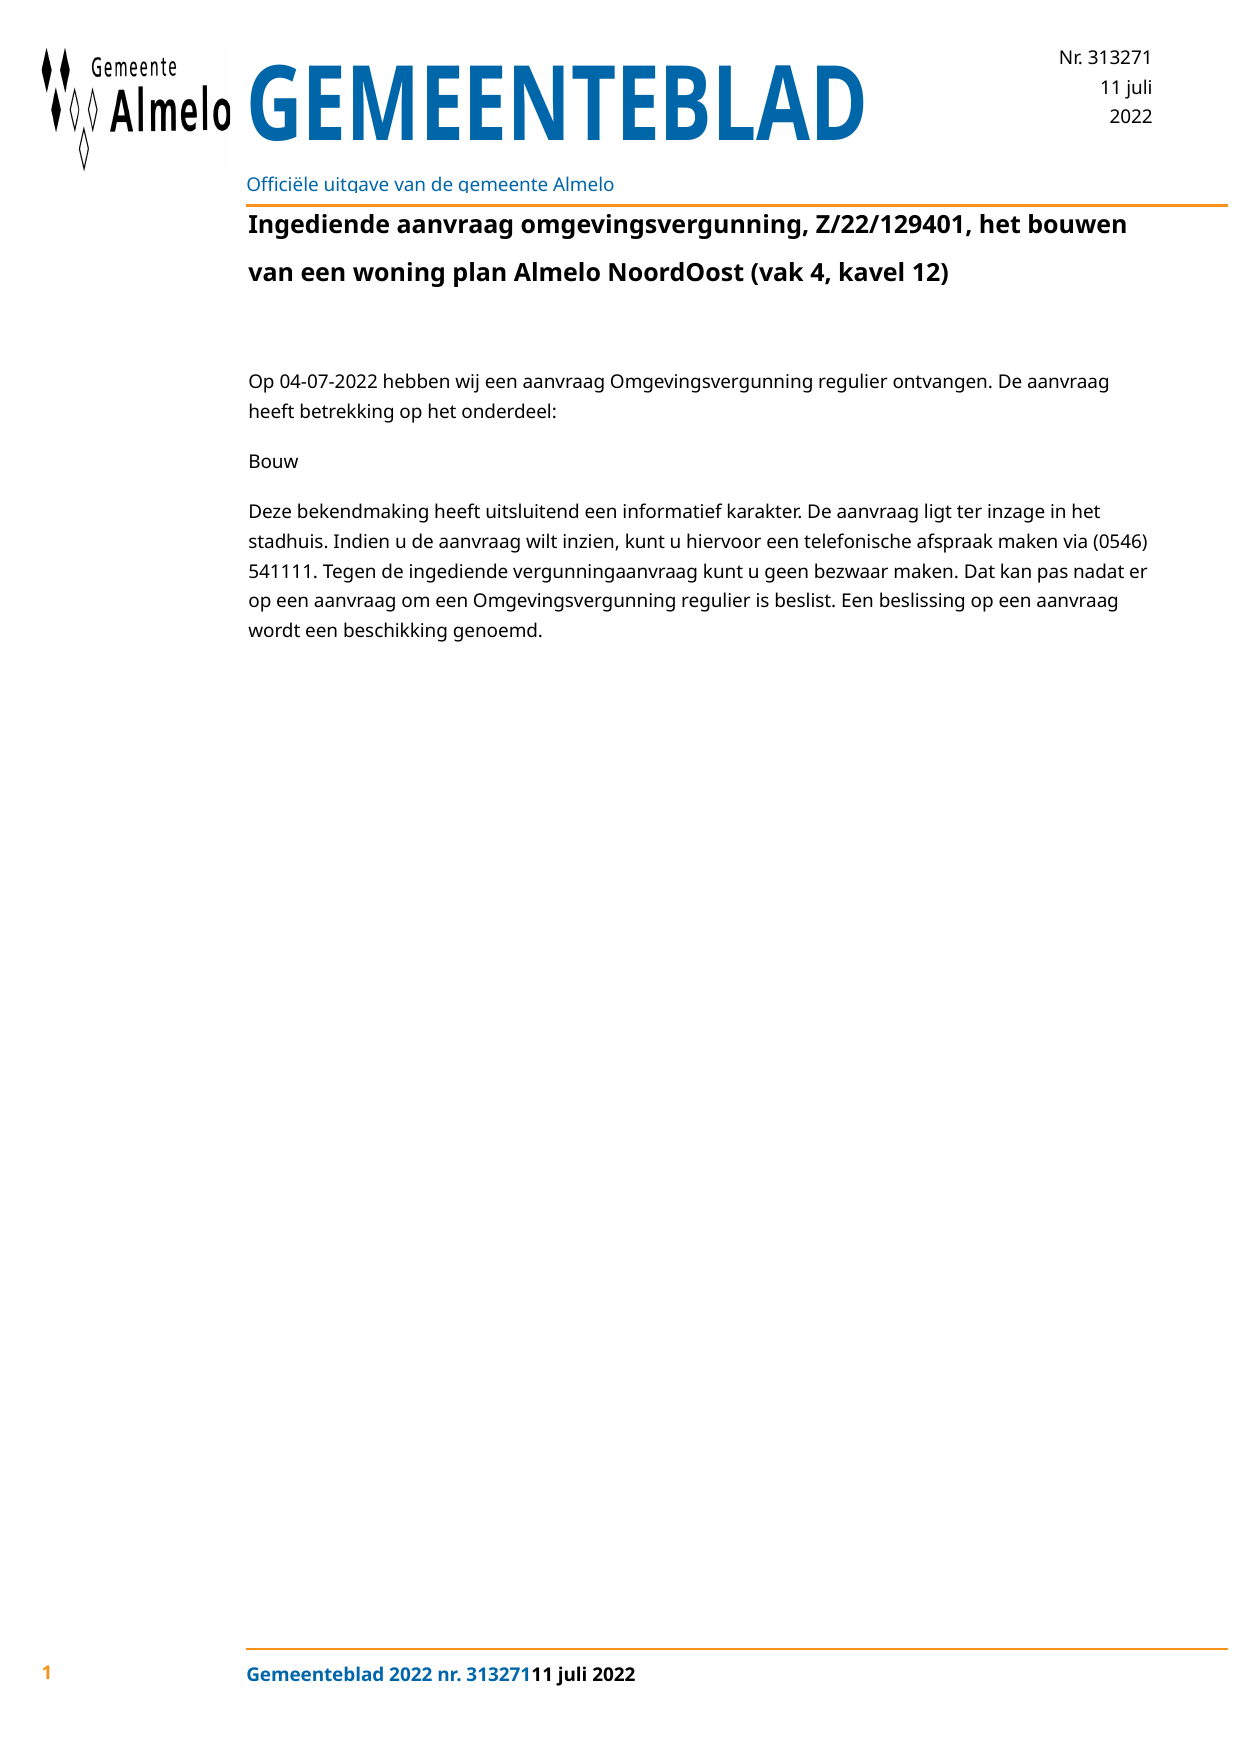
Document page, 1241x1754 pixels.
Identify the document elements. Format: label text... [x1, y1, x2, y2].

text Op 04-07-2022 hebben wij een aanvraag Omgevingsvergunning regulier ontvangen. De aanvraag heeft betrekking op het onderdeel: [248, 368, 1152, 424]
picture [41, 47, 231, 172]
text Bouw [248, 448, 1152, 474]
text Deze bekendmaking heeft uitsluitend een informatief karakter. De aanvraag ligt ter inzage in het stadhuis. Indien u de aanvraag wilt inzien, kunt u hiervoor een telefonische afspraak maken via (0546) 541111. Tegen de ingediende vergunningaanvraag kunt u geen bezwaar maken. Dat kan pas nadat er op een aanvraag om een Omgevingsvergunning regulier is beslist. Een beslissing op een aanvraag wordt een beschikking genoemd. [248, 499, 1152, 643]
text Ingediende aanvraag omgevingsvergunning, Z/22/129401, het bouwen van een woning plan Almelo NoordOost (vak 4, kavel 12) [248, 207, 1152, 288]
